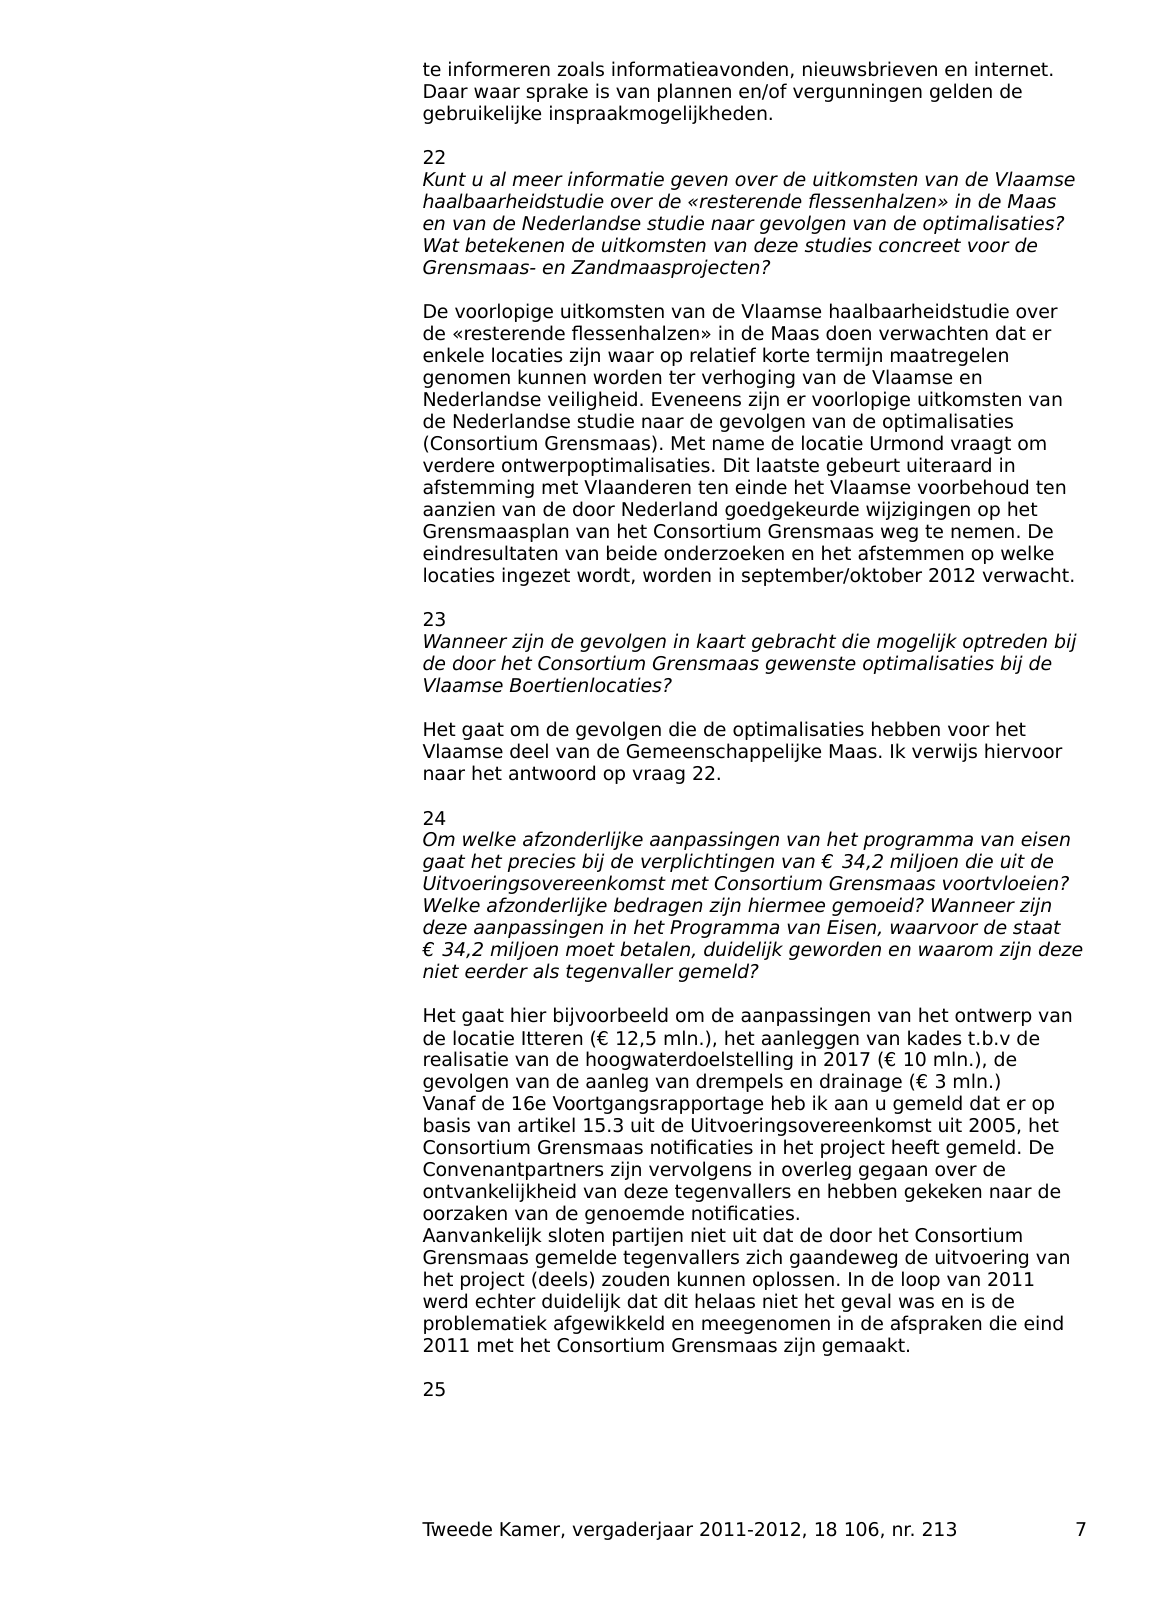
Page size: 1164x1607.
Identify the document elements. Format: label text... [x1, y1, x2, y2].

text De voorlopige uitkomsten van de Vlaamse haalbaarheidstudie over de «resterende flessenhalzen» in de Maas doen verwachten dat er enkele locaties zijn waar op relatief korte termijn maatregelen genomen kunnen worden ter verhoging van de Vlaamse en Nederlandse veiligheid. Eveneens zijn er voorlopige uitkomsten van de Nederlandse studie naar de gevolgen van de optimalisaties (Consortium Grensmaas). Met name de locatie Urmond vraagt om verdere ontwerpoptimalisaties. Dit laatste gebeurt uiteraard in afstemming met Vlaanderen ten einde het Vlaamse voorbehoud ten aanzien van de door Nederland goedgekeurde wijzigingen op het Grensmaasplan van het Consortium Grensmaas weg te nemen. De eindresultaten van beide onderzoeken en het afstemmen op welke locaties ingezet wordt, worden in september/oktober 2012 verwacht. [422, 301, 1087, 587]
text 24 [422, 807, 1087, 829]
text 22 [422, 147, 1087, 169]
text Wanneer zijn de gevolgen in kaart gebracht die mogelijk optreden bij de door het Consortium Grensmaas gewenste optimalisaties bij de Vlaamse Boertienlocaties? [422, 631, 1087, 697]
text 25 [422, 1379, 1087, 1401]
text Aanvankelijk sloten partijen niet uit dat de door het Consortium Grensmaas gemelde tegenvallers zich gaandeweg de uitvoering van het project (deels) zouden kunnen oplossen. In de loop van 2011 werd echter duidelijk dat dit helaas niet het geval was en is de problematiek afgewikkeld en meegenomen in de afspraken die eind 2011 met het Consortium Grensmaas zijn gemaakt. [422, 1225, 1087, 1357]
text te informeren zoals informatieavonden, nieuwsbrieven en internet. Daar waar sprake is van plannen en/of vergunningen gelden de gebruikelijke inspraakmogelijkheden. [422, 59, 1087, 125]
text 23 [422, 609, 1087, 631]
text Vanaf de 16e Voortgangsrapportage heb ik aan u gemeld dat er op basis van artikel 15.3 uit de Uitvoeringsovereenkomst uit 2005, het Consortium Grensmaas notificaties in het project heeft gemeld. De Convenantpartners zijn vervolgens in overleg gegaan over de ontvankelijkheid van deze tegenvallers en hebben gekeken naar de oorzaken van de genoemde notificaties. [422, 1093, 1087, 1225]
text Het gaat hier bijvoorbeeld om de aanpassingen van het ontwerp van de locatie Itteren (€ 12,5 mln.), het aanleggen van kades t.b.v de realisatie van de hoogwaterdoelstelling in 2017 (€ 10 mln.), de gevolgen van de aanleg van drempels en drainage (€ 3 mln.) [422, 1005, 1087, 1093]
text Om welke afzonderlijke aanpassingen van het programma van eisen gaat het precies bij de verplichtingen van € 34,2 miljoen die uit de Uitvoeringsovereenkomst met Consortium Grensmaas voortvloeien? Welke afzonderlijke bedragen zijn hiermee gemoeid? Wanneer zijn deze aanpassingen in het Programma van Eisen, waarvoor de staat € 34,2 miljoen moet betalen, duidelijk geworden en waarom zijn deze niet eerder als tegenvaller gemeld? [422, 829, 1087, 983]
text Kunt u al meer informatie geven over de uitkomsten van de Vlaamse haalbaarheidstudie over de «resterende flessenhalzen» in de Maas en van de Nederlandse studie naar gevolgen van de optimalisaties? Wat betekenen de uitkomsten van deze studies concreet voor de Grensmaas- en Zandmaasprojecten? [422, 169, 1087, 279]
text Het gaat om de gevolgen die de optimalisaties hebben voor het Vlaamse deel van de Gemeenschappelijke Maas. Ik verwijs hiervoor naar het antwoord op vraag 22. [422, 719, 1087, 785]
